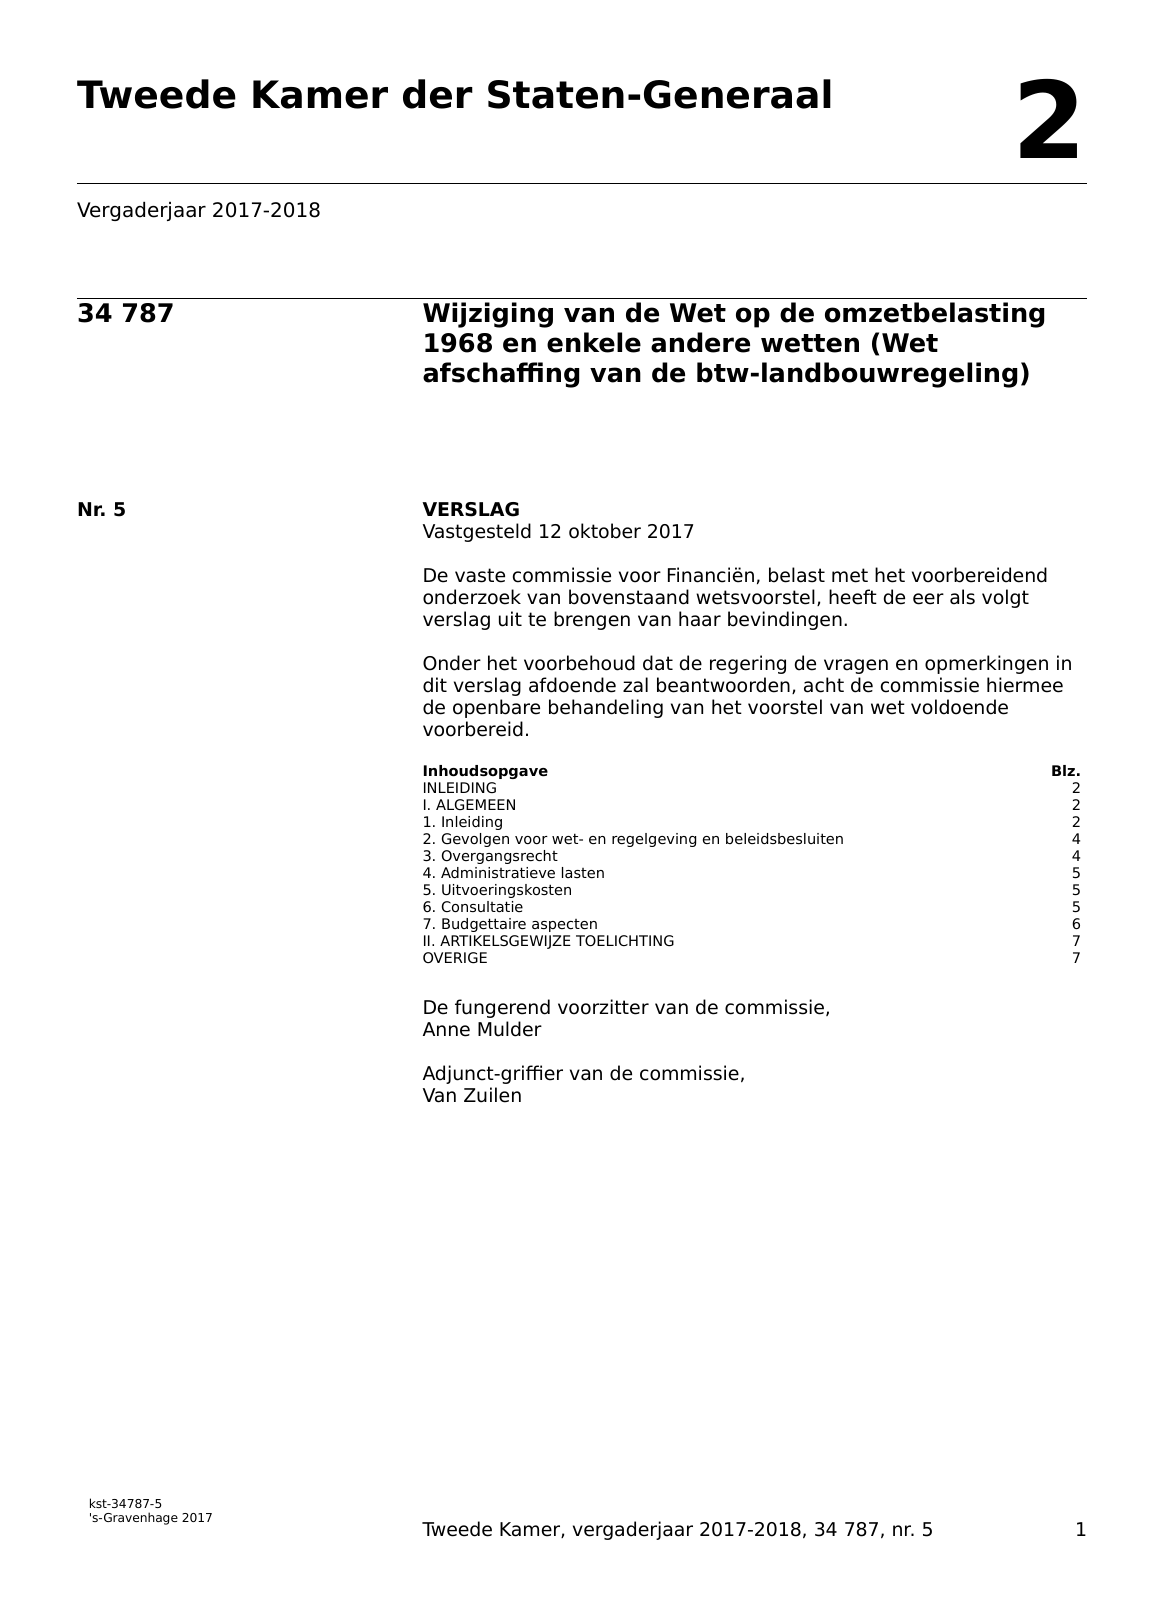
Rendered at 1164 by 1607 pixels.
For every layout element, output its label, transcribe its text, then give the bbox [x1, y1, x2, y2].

table_cell 2. Gevolgen voor wet- en regelgeving en beleidsbesluiten [422, 831, 1013, 848]
table_cell 2 [1013, 780, 1087, 797]
table_cell OVERIGE [422, 950, 1013, 967]
table_cell I. ALGEMEEN [422, 797, 1013, 814]
table_header 2 [886, 59, 1087, 183]
table_cell 4 [1013, 831, 1087, 848]
table_cell 6 [1013, 916, 1087, 933]
text 's-Gravenhage 2017 [88, 1511, 323, 1525]
table_cell 7 [1013, 933, 1087, 950]
table_cell II. ARTIKELSGEWIJZE TOELICHTING [422, 933, 1013, 950]
table_cell 1. Inleiding [422, 814, 1013, 831]
table_header Inhoudsopgave [422, 763, 1013, 780]
table_cell 3. Overgangsrecht [422, 848, 1013, 865]
table_cell 5 [1013, 882, 1087, 899]
table_cell 2 [1013, 814, 1087, 831]
text Onder het voorbehoud dat de regering de vragen en opmerkingen in dit verslag afdoende zal beantwoorden, acht de commissie hiermee de openbare behandeling van het voorstel van wet voldoende voorbereid. [422, 653, 1087, 741]
subtitle 34 787 Wijziging van de Wet op de omzetbelasting 1968 en enkele andere wetten (Wet afschaffing van de btw-landbouwregeling) [77, 299, 1087, 388]
table_cell 7 [1013, 950, 1087, 967]
table_header Tweede Kamer der Staten-Generaal [77, 59, 886, 183]
text Vastgesteld 12 oktober 2017 [422, 521, 1087, 543]
table_cell 4 [1013, 848, 1087, 865]
table_cell 5. Uitvoeringskosten [422, 882, 1013, 899]
table_cell INLEIDING [422, 780, 1013, 797]
text De vaste commissie voor Financiën, belast met het voorbereidend onderzoek van bovenstaand wetsvoorstel, heeft de eer als volgt verslag uit te brengen van haar bevindingen. [422, 565, 1087, 631]
text kst-34787-5 [88, 1497, 323, 1511]
table_cell 4. Administratieve lasten [422, 865, 1013, 882]
table_header Blz. [1013, 763, 1087, 780]
subtitle Nr. 5 VERSLAG [77, 499, 1087, 521]
text Adjunct-griffier van de commissie, Van Zuilen [422, 1063, 1087, 1107]
table_cell Vergaderjaar 2017-2018 [77, 184, 1087, 298]
text De fungerend voorzitter van de commissie, Anne Mulder [422, 997, 1087, 1041]
table_cell 5 [1013, 865, 1087, 882]
table_cell 5 [1013, 899, 1087, 916]
table_cell 2 [1013, 797, 1087, 814]
table_cell 7. Budgettaire aspecten [422, 916, 1013, 933]
table_cell 6. Consultatie [422, 899, 1013, 916]
